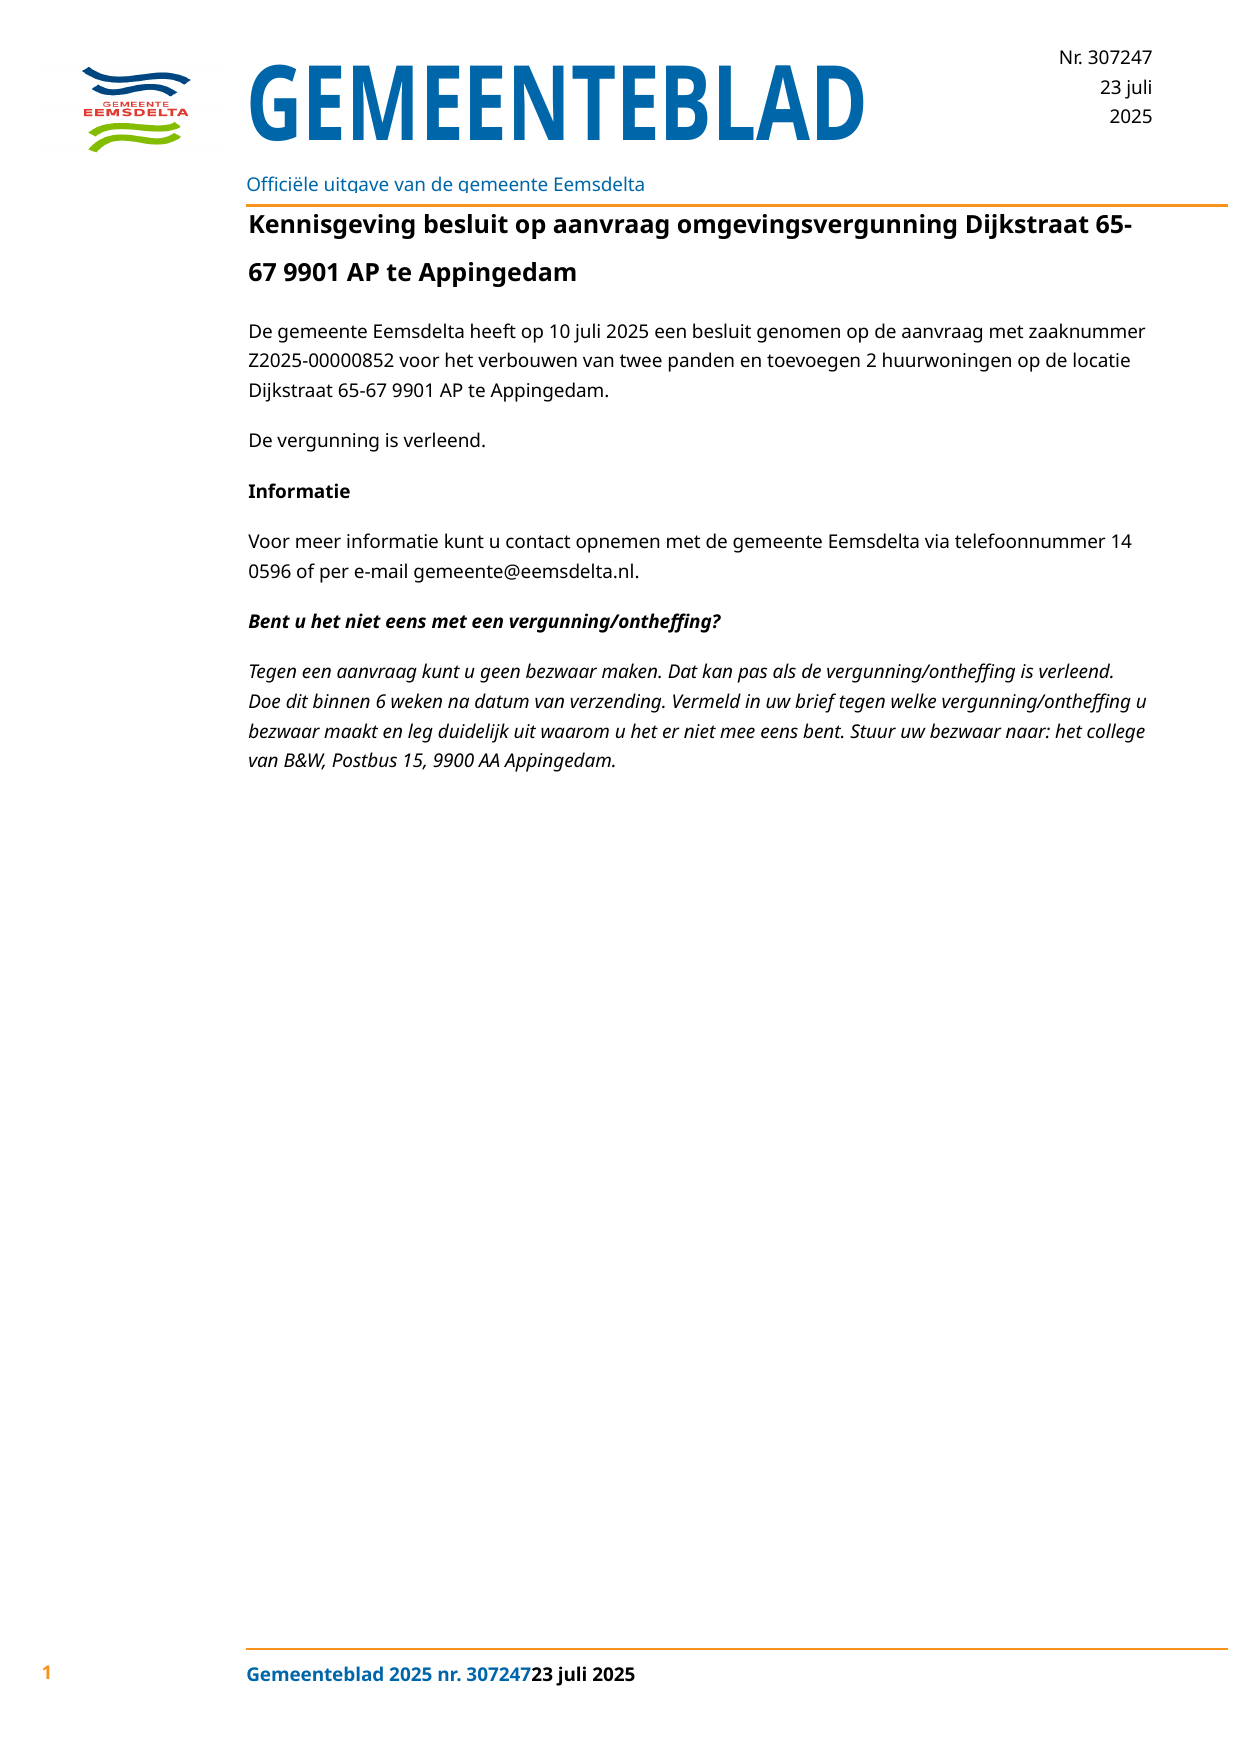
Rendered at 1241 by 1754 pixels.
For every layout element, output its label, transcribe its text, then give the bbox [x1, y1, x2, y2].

text Tegen een aanvraag kunt u geen bezwaar maken. Dat kan pas als de vergunning/ontheffing is verleend. Doe dit binnen 6 weken na datum van verzending. Vermeld in uw brief tegen welke vergunning/ontheffing u bezwaar maakt en leg duidelijk uit waarom u het er niet mee eens bent. Stuur uw bezwaar naar: het college van B&W, Postbus 15, 9900 AA Appingedam. [248, 659, 1152, 773]
text De vergunning is verleend. [248, 427, 1152, 453]
text Kennisgeving besluit op aanvraag omgevingsvergunning Dijkstraat 65-67 9901 AP te Appingedam [248, 207, 1152, 288]
text De gemeente Eemsdelta heeft op 10 juli 2025 een besluit genomen op de aanvraag met zaaknummer Z2025-00000852 voor het verbouwen van twee panden en toevoegen 2 huurwoningen op de locatie Dijkstraat 65-67 9901 AP te Appingedam. [248, 318, 1152, 403]
text Voor meer informatie kunt u contact opnemen met de gemeente Eemsdelta via telefoonnummer 14 0596 of per e-mail gemeente@eemsdelta.nl. [248, 528, 1152, 584]
text Bent u het niet eens met een vergunning/ontheffing? [248, 608, 1152, 634]
picture [41, 47, 231, 172]
text Informatie [248, 478, 1152, 504]
